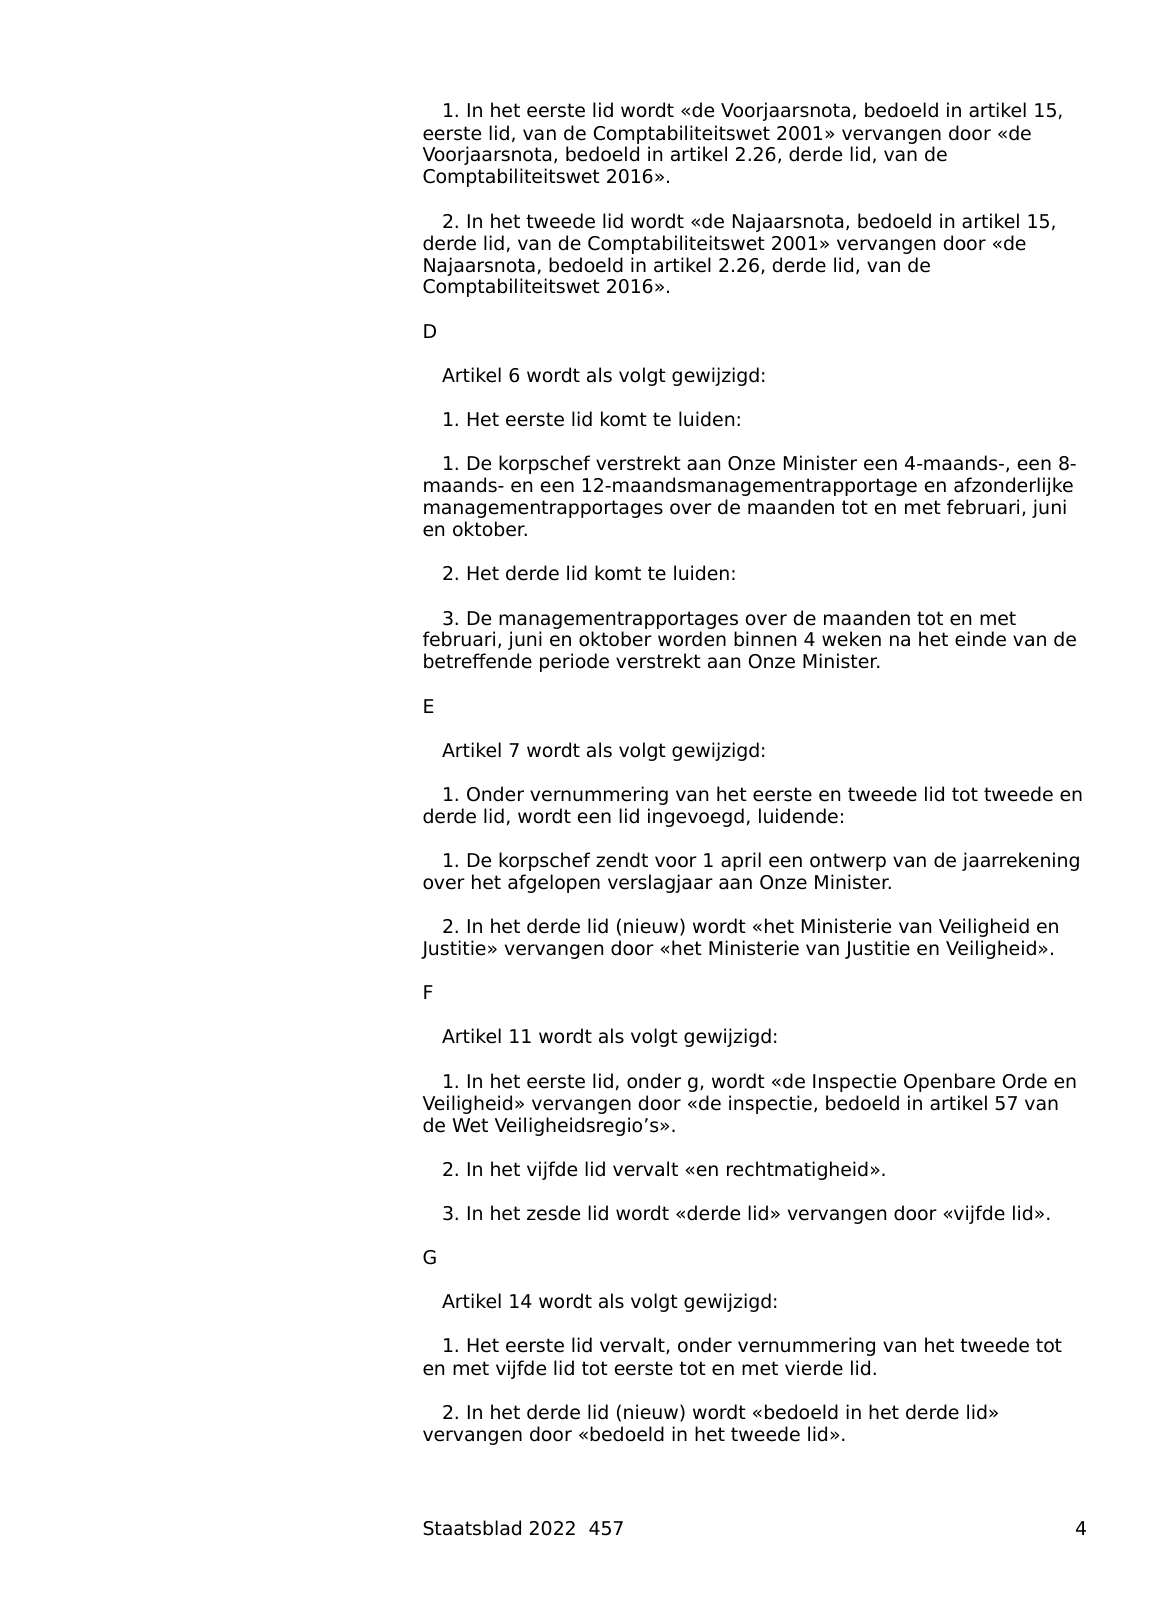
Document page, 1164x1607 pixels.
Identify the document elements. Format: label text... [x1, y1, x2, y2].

text 1. In het eerste lid, onder g, wordt «de Inspectie Openbare Orde en Veiligheid» vervangen door «de inspectie, bedoeld in artikel 57 van de Wet Veiligheidsregio’s». [422, 1071, 1087, 1137]
text 3. In het zesde lid wordt «derde lid» vervangen door «vijfde lid». [422, 1203, 1087, 1225]
text 1. De korpschef verstrekt aan Onze Minister een 4-maands-, een 8-maands- en een 12-maandsmanagementrapportage en afzonderlijke managementrapportages over de maanden tot en met februari, juni en oktober. [422, 453, 1087, 541]
text E [422, 696, 1087, 717]
text F [422, 982, 1087, 1004]
text 2. In het derde lid (nieuw) wordt «bedoeld in het derde lid» vervangen door «bedoeld in het tweede lid». [422, 1402, 1087, 1446]
text Artikel 6 wordt als volgt gewijzigd: [422, 365, 1087, 387]
text 1. Onder vernummering van het eerste en tweede lid tot tweede en derde lid, wordt een lid ingevoegd, luidende: [422, 784, 1087, 828]
text 2. In het derde lid (nieuw) wordt «het Ministerie van Veiligheid en Justitie» vervangen door «het Ministerie van Justitie en Veiligheid». [422, 916, 1087, 960]
text 2. Het derde lid komt te luiden: [422, 563, 1087, 585]
text 1. Het eerste lid vervalt, onder vernummering van het tweede tot en met vijfde lid tot eerste tot en met vierde lid. [422, 1335, 1087, 1379]
text D [422, 321, 1087, 343]
text G [422, 1247, 1087, 1269]
text Artikel 14 wordt als volgt gewijzigd: [422, 1291, 1087, 1313]
text 3. De managementrapportages over de maanden tot en met februari, juni en oktober worden binnen 4 weken na het einde van de betreffende periode verstrekt aan Onze Minister. [422, 607, 1087, 673]
text 2. In het tweede lid wordt «de Najaarsnota, bedoeld in artikel 15, derde lid, van de Comptabiliteitswet 2001» vervangen door «de Najaarsnota, bedoeld in artikel 2.26, derde lid, van de Comptabiliteitswet 2016». [422, 211, 1087, 298]
text 1. Het eerste lid komt te luiden: [422, 409, 1087, 431]
text 1. De korpschef zendt voor 1 april een ontwerp van de jaarrekening over het afgelopen verslagjaar aan Onze Minister. [422, 850, 1087, 894]
text Artikel 7 wordt als volgt gewijzigd: [422, 740, 1087, 762]
text Artikel 11 wordt als volgt gewijzigd: [422, 1026, 1087, 1048]
text 2. In het vijfde lid vervalt «en rechtmatigheid». [422, 1159, 1087, 1181]
text 1. In het eerste lid wordt «de Voorjaarsnota, bedoeld in artikel 15, eerste lid, van de Comptabiliteitswet 2001» vervangen door «de Voorjaarsnota, bedoeld in artikel 2.26, derde lid, van de Comptabiliteitswet 2016». [422, 100, 1087, 188]
